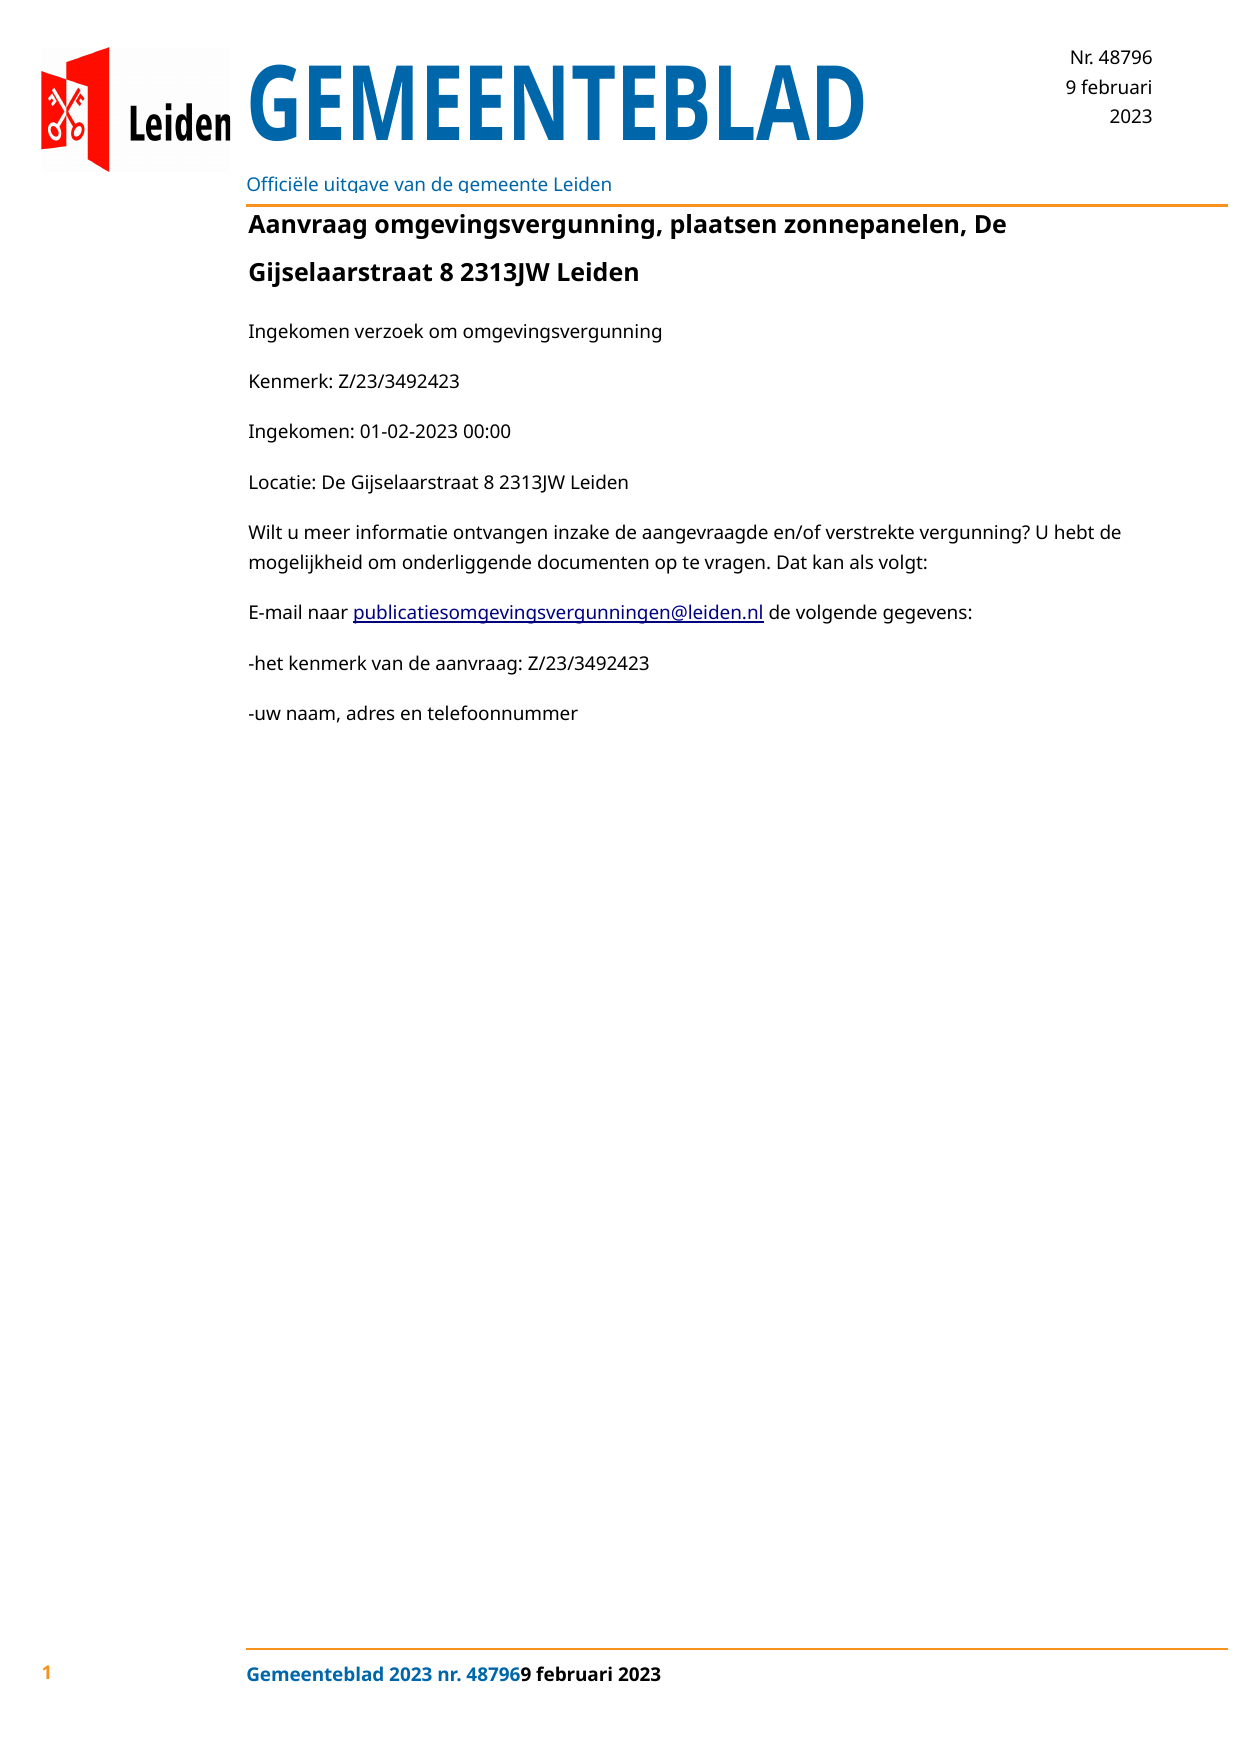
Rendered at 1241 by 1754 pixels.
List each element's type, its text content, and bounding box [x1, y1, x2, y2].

text Wilt u meer informatie ontvangen inzake de aangevraagde en/of verstrekte vergunning? U hebt de mogelijkheid om onderliggende documenten op te vragen. Dat kan als volgt: [248, 519, 1152, 575]
text E-mail naar publicatiesomgevingsvergunningen@leiden.nl de volgende gegevens: [248, 599, 1152, 625]
text Ingekomen verzoek om omgevingsvergunning [248, 318, 1152, 344]
text Ingekomen: 01-02-2023 00:00 [248, 419, 1152, 444]
text Locatie: De Gijselaarstraat 8 2313JW Leiden [248, 469, 1152, 495]
text Kenmerk: Z/23/3492423 [248, 368, 1152, 394]
picture [41, 47, 231, 172]
text -uw naam, adres en telefoonnummer [248, 700, 1152, 726]
text Aanvraag omgevingsvergunning, plaatsen zonnepanelen, De Gijselaarstraat 8 2313JW Leiden [248, 207, 1152, 288]
text -het kenmerk van de aanvraag: Z/23/3492423 [248, 650, 1152, 676]
